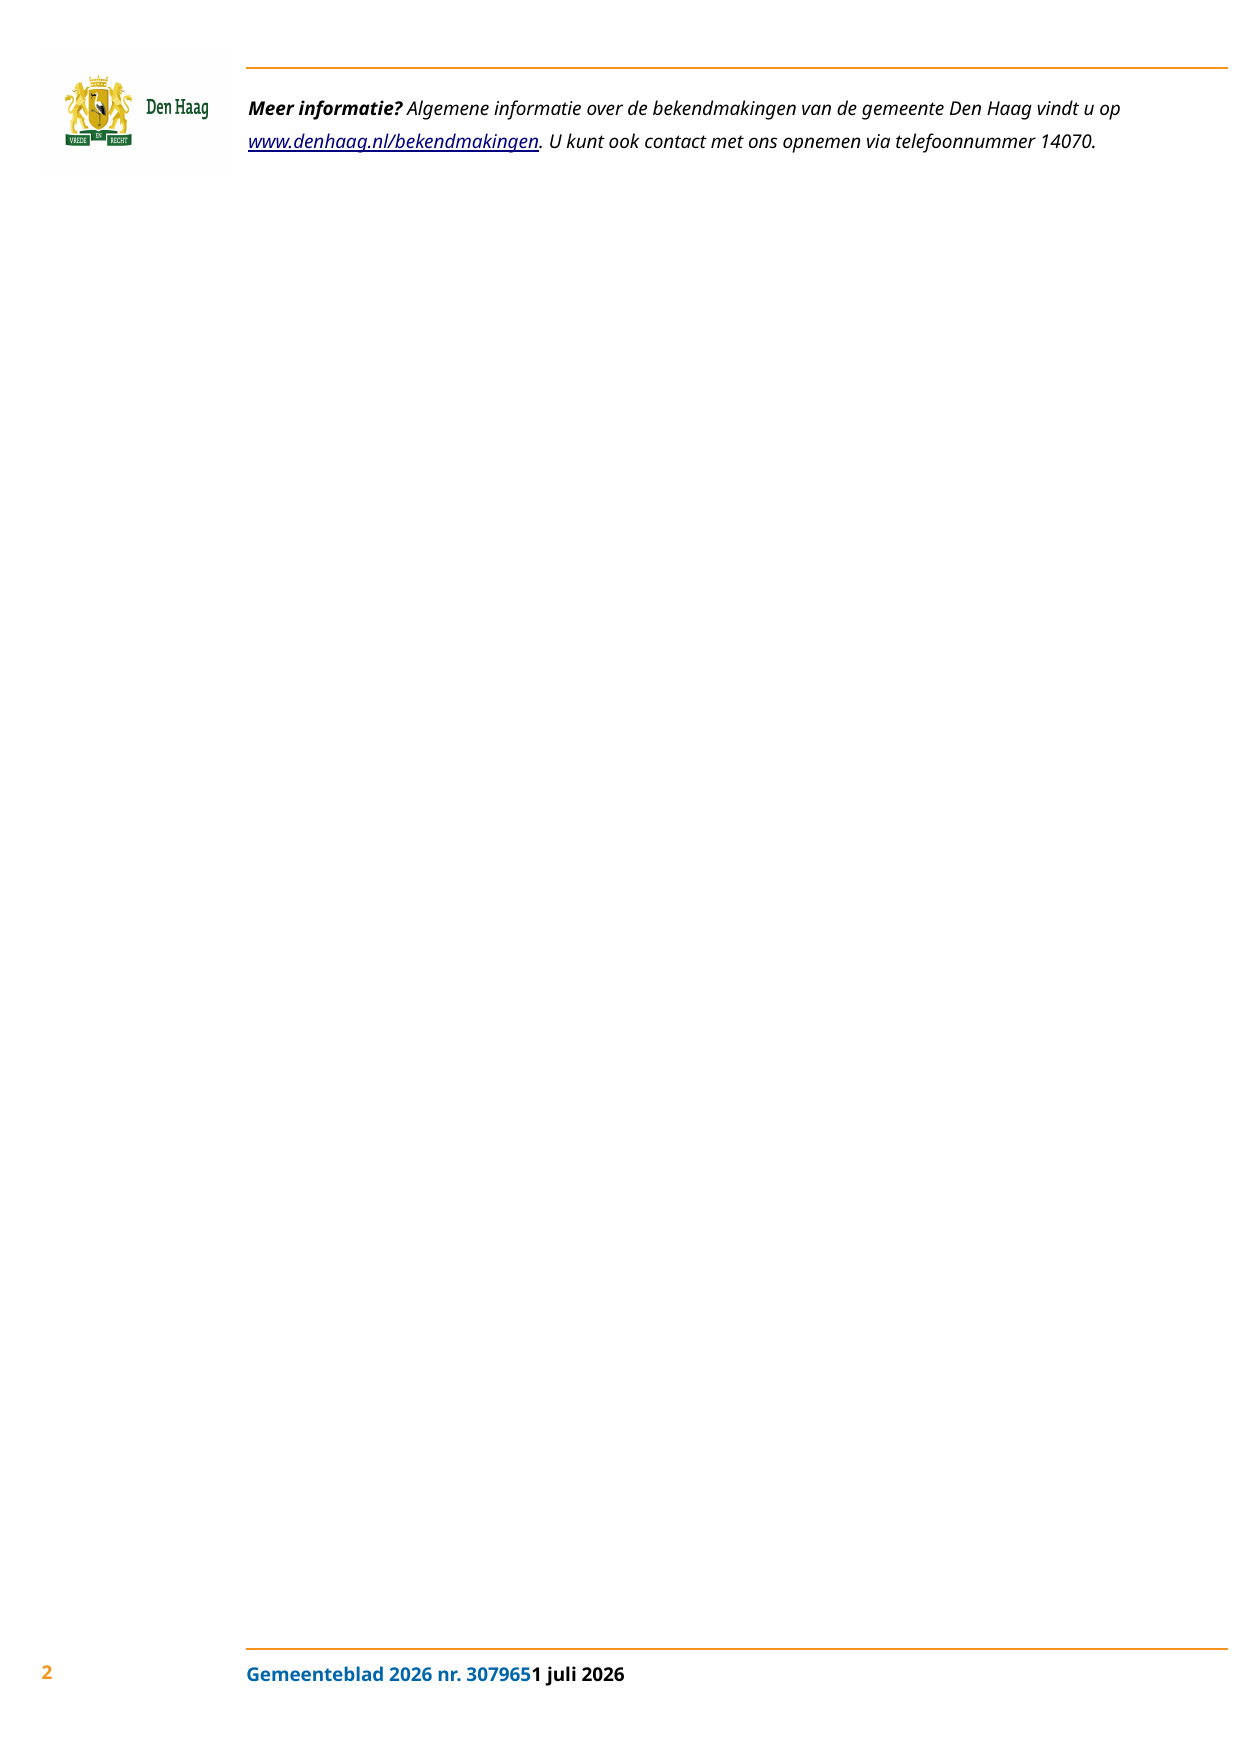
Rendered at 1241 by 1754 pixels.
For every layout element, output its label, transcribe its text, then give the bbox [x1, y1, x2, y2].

text Meer informatie? Algemene informatie over de bekendmakingen van de gemeente Den Haag vindt u op www.denhaag.nl/bekendmakingen. U kunt ook contact met ons opnemen via telefoonnummer 14070. [248, 95, 1152, 154]
picture [41, 47, 231, 172]
